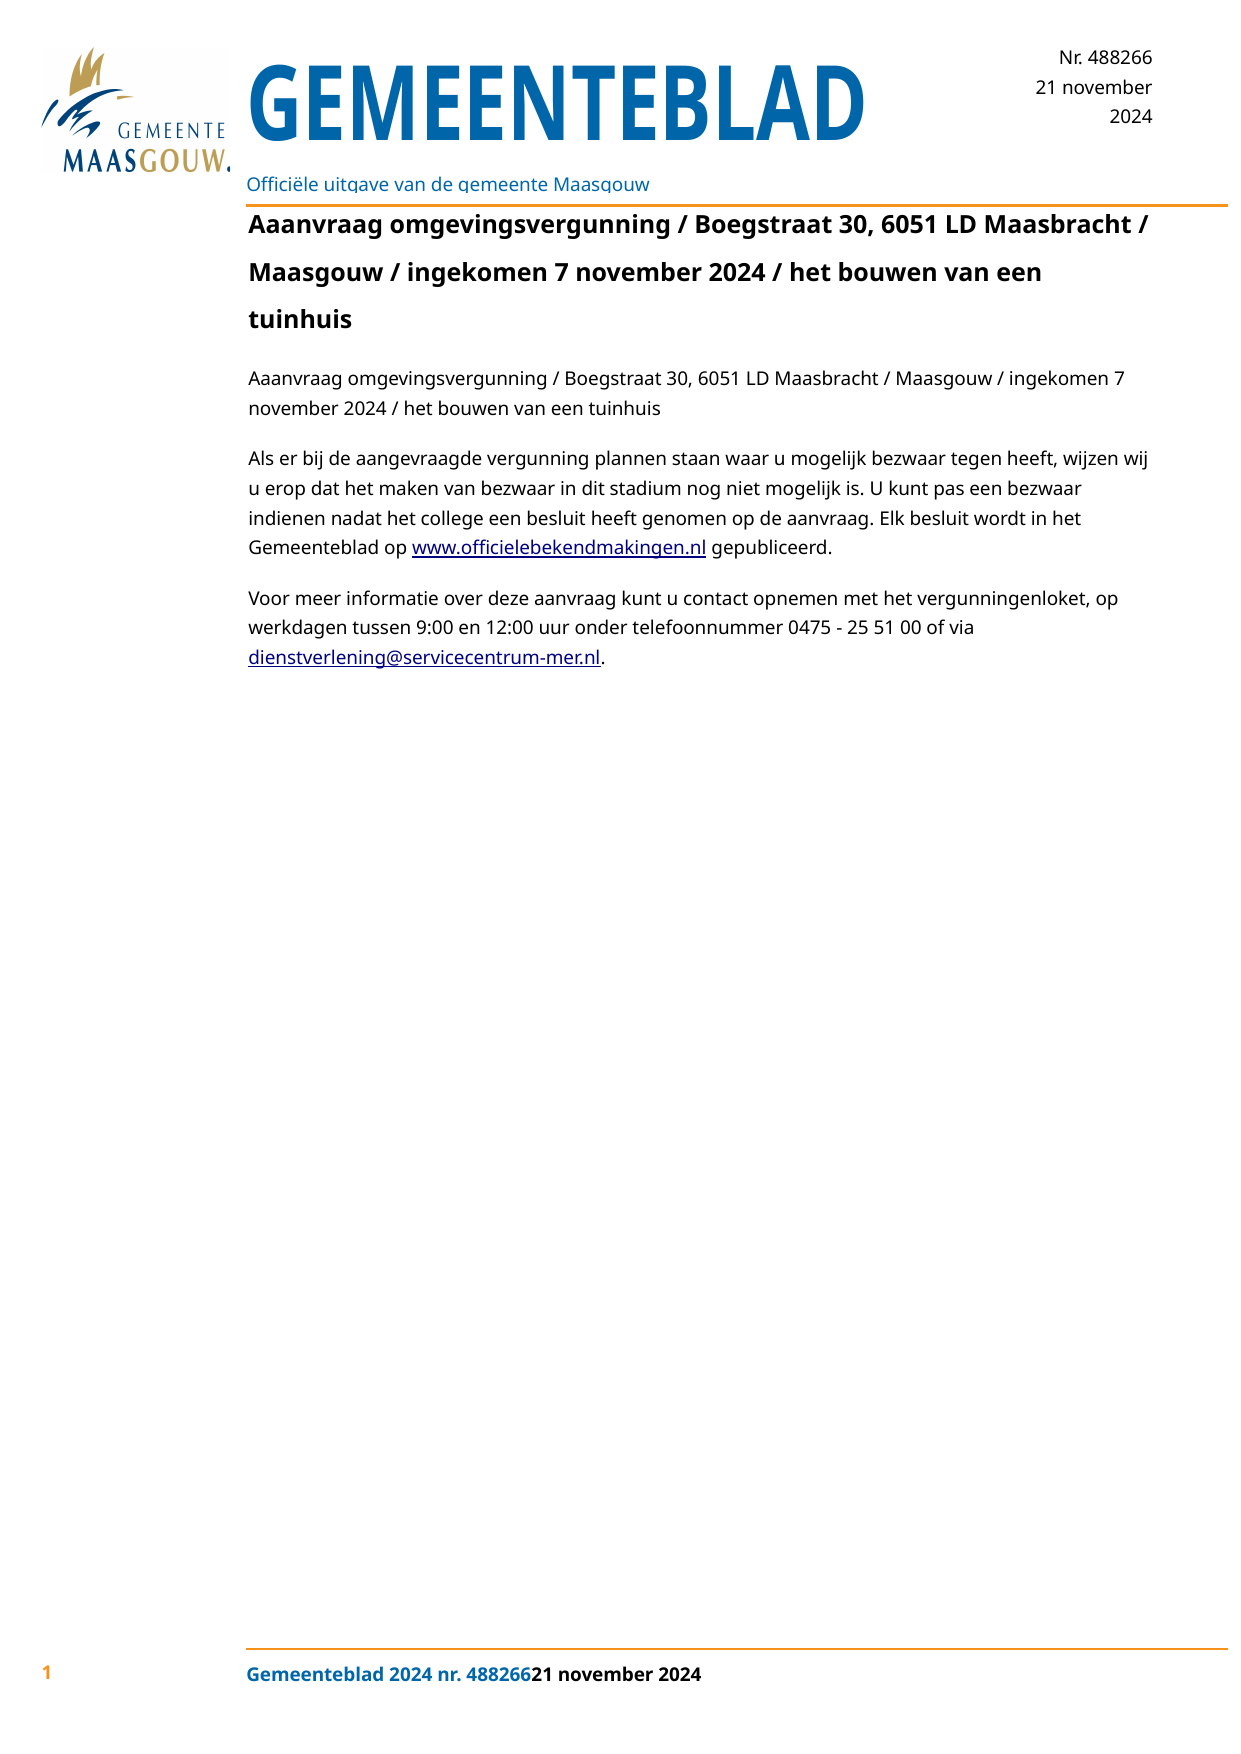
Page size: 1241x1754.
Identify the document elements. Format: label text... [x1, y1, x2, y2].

text Aaanvraag omgevingsvergunning / Boegstraat 30, 6051 LD Maasbracht / Maasgouw / ingekomen 7 november 2024 / het bouwen van een tuinhuis [248, 366, 1152, 421]
text Als er bij de aangevraagde vergunning plannen staan waar u mogelijk bezwaar tegen heeft, wijzen wij u erop dat het maken van bezwaar in dit stadium nog niet mogelijk is. U kunt pas een bezwaar indienen nadat het college een besluit heeft genomen op de aanvraag. Elk besluit wordt in het Gemeenteblad op www.officielebekendmakingen.nl gepubliceerd. [248, 446, 1152, 560]
text Voor meer informatie over deze aanvraag kunt u contact opnemen met het vergunningenloket, op werkdagen tussen 9:00 en 12:00 uur onder telefoonnummer 0475 - 25 51 00 of via dienstverlening@servicecentrum-mer.nl. [248, 585, 1152, 669]
text Aaanvraag omgevingsvergunning / Boegstraat 30, 6051 LD Maasbracht / Maasgouw / ingekomen 7 november 2024 / het bouwen van een tuinhuis [248, 207, 1152, 336]
picture [41, 47, 231, 172]
